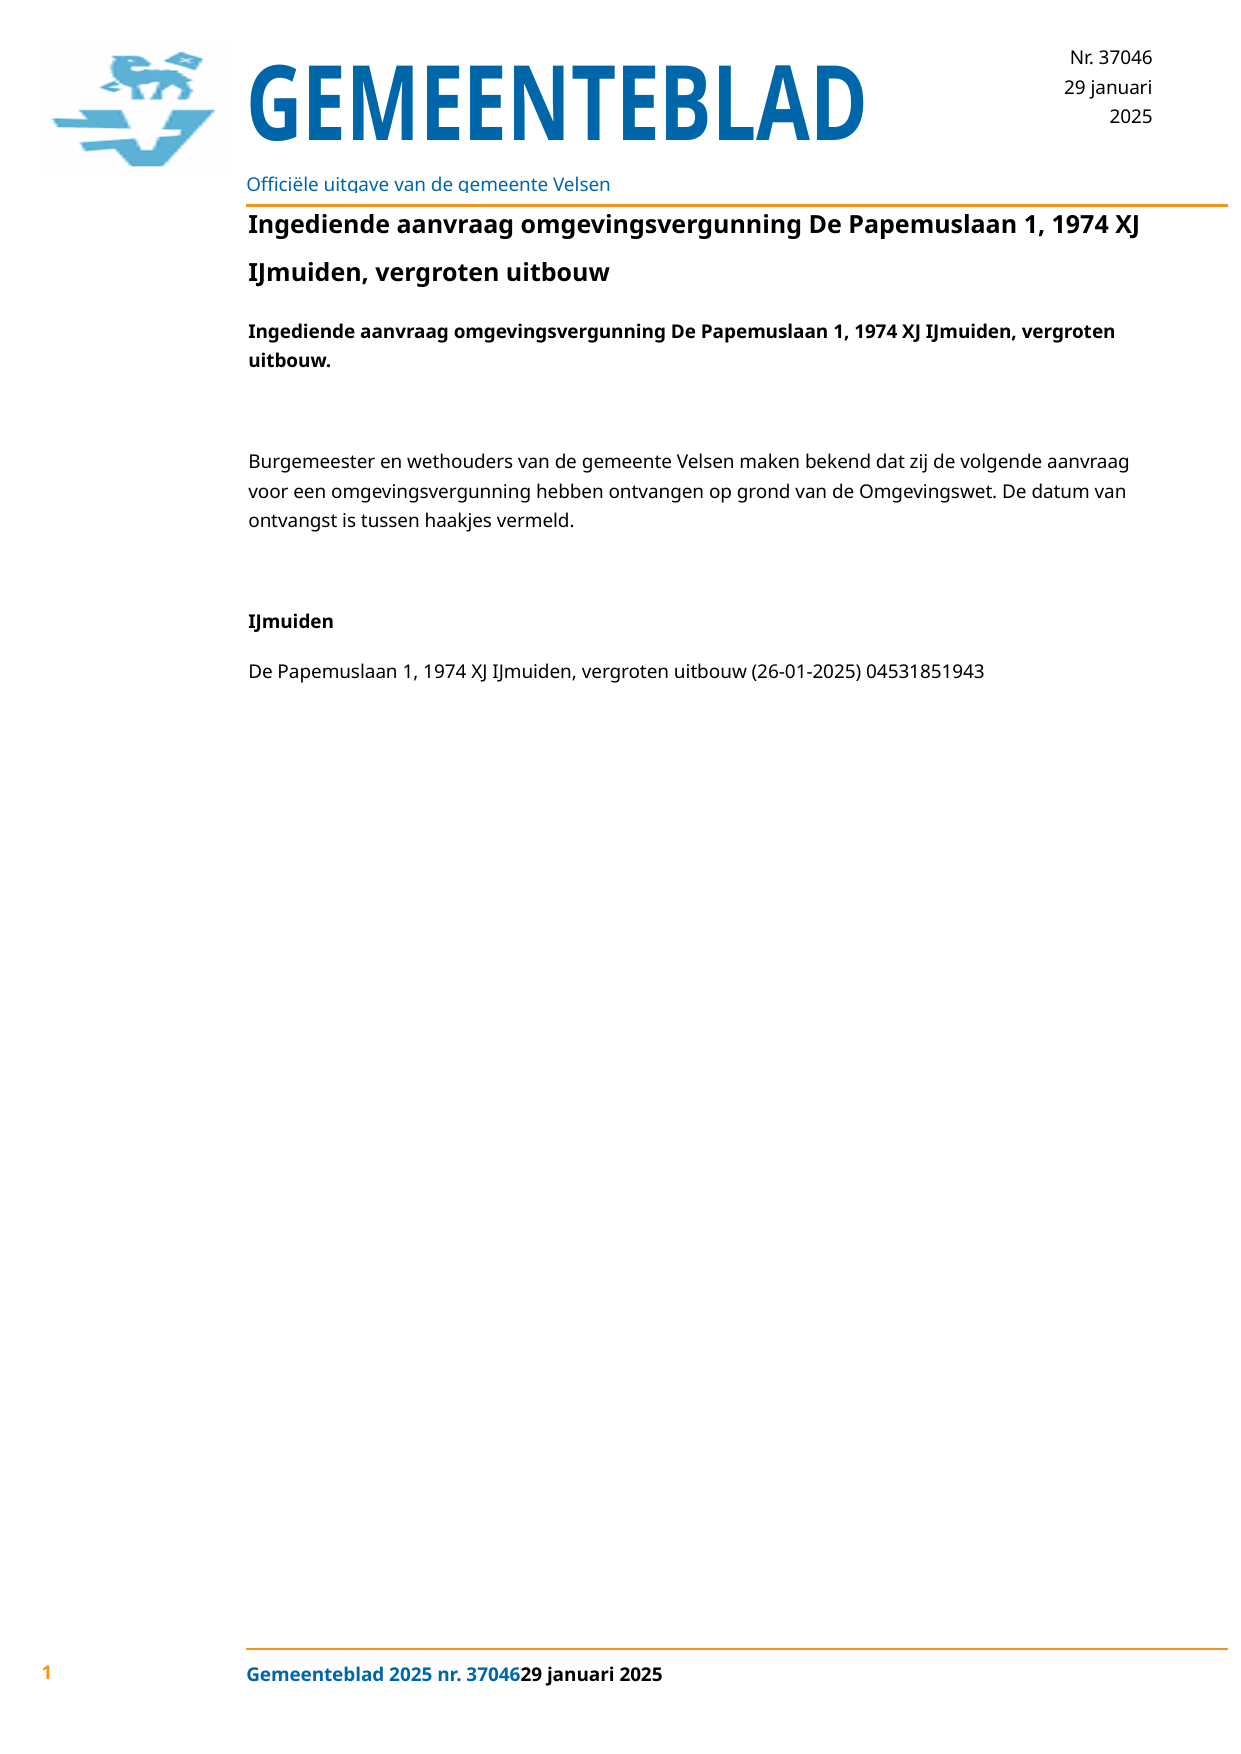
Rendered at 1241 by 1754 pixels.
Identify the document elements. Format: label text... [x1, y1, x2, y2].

picture [41, 47, 231, 172]
text De Papemuslaan 1, 1974 XJ IJmuiden, vergroten uitbouw (26-01-2025) 04531851943 [248, 659, 1152, 684]
text Ingediende aanvraag omgevingsvergunning De Papemuslaan 1, 1974 XJ IJmuiden, vergroten uitbouw. [248, 318, 1152, 373]
text Ingediende aanvraag omgevingsvergunning De Papemuslaan 1, 1974 XJ IJmuiden, vergroten uitbouw [248, 207, 1152, 288]
text IJmuiden [248, 608, 1152, 634]
text Burgemeester en wethouders van de gemeente Velsen maken bekend dat zij de volgende aanvraag voor een omgevingsvergunning hebben ontvangen op grond van de Omgevingswet. De datum van ontvangst is tussen haakjes vermeld. [248, 448, 1152, 533]
